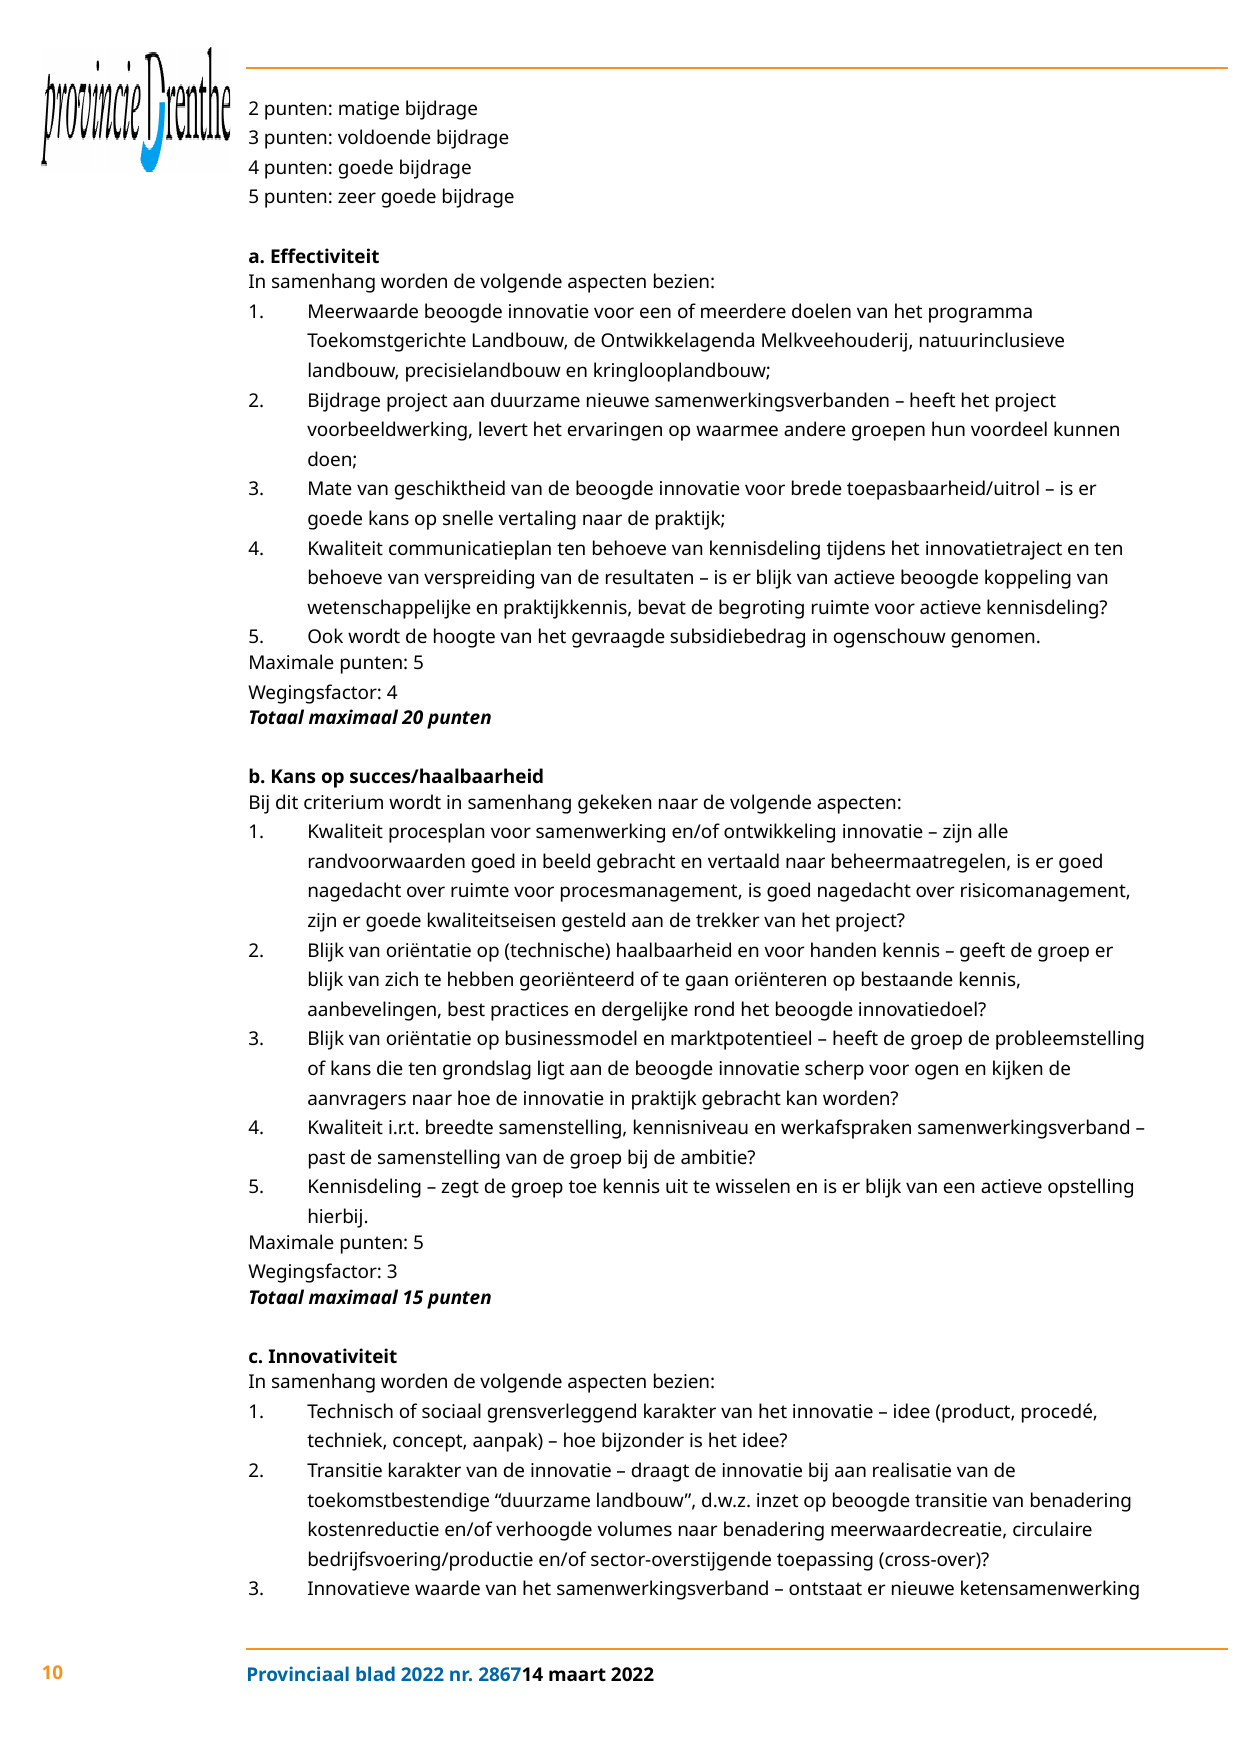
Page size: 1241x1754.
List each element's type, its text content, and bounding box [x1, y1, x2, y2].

table_header b. Kans op succes/haalbaarheid [248, 763, 1152, 789]
table_cell Totaal maximaal 20 punten [248, 705, 1152, 730]
text 3 punten: voldoende bijdrage [248, 124, 1152, 150]
table_header a. Effectiviteit [248, 243, 1152, 268]
table_cell Totaal maximaal 15 punten [248, 1284, 1152, 1310]
text 5 punten: zeer goede bijdrage [248, 183, 1152, 209]
table_cell Maximale punten: 5 Wegingsfactor: 4 [248, 649, 1152, 704]
table_header c. Innovativiteit [248, 1343, 1152, 1368]
table_cell Maximale punten: 5 Wegingsfactor: 3 [248, 1229, 1152, 1284]
table_cell Bij dit criterium wordt in samenhang gekeken naar de volgende aspecten: Kwaliteit procesplan voor samenwerking en/of ontwikkeling innovatie – zijn alle randvoorwaarden goed in beeld gebracht en vertaald naar beheermaatregelen, is er goed nagedacht over ruimte voor procesmanagement, is goed nagedacht over risicomanagement, zijn er goede kwaliteitseisen gesteld aan de trekker van het project? Blijk van oriëntatie op (technische) haalbaarheid en voor handen kennis – geeft de groep er blijk van zich te hebben georiënteerd of te gaan oriënteren op bestaande kennis, aanbevelingen, best practices en dergelijke rond het beoogde innovatiedoel? Blijk van oriëntatie op businessmodel en marktpotentieel – heeft de groep de probleemstelling of kans die ten grondslag ligt aan de beoogde innovatie scherp voor ogen en kijken de aanvragers naar hoe de innovatie in praktijk gebracht kan worden? Kwaliteit i.r.t. breedte samenstelling, kennisniveau en werkafspraken samenwerkingsverband – past de samenstelling van de groep bij de ambitie? Kennisdeling – zegt de groep toe kennis uit te wisselen en is er blijk van een actieve opstelling hierbij. [248, 789, 1152, 1229]
text 2 punten: matige bijdrage [248, 95, 1152, 121]
table_cell In samenhang worden de volgende aspecten bezien: Technisch of sociaal grensverleggend karakter van het innovatie – idee (product, procedé, techniek, concept, aanpak) – hoe bijzonder is het idee? Transitie karakter van de innovatie – draagt de innovatie bij aan realisatie van de toekomstbestendige “duurzame landbouw”, d.w.z. inzet op beoogde transitie van benadering kostenreductie en/of verhoogde volumes naar benadering meerwaardecreatie, circulaire bedrijfsvoering/productie en/of sector-overstijgende toepassing (cross-over)? Innovatieve waarde van het samenwerkingsverband – ontstaat er nieuwe ketensamenwerking [248, 1369, 1152, 1601]
text 4 punten: goede bijdrage [248, 154, 1152, 180]
picture [41, 47, 231, 172]
table_cell In samenhang worden de volgende aspecten bezien: Meerwaarde beoogde innovatie voor een of meerdere doelen van het programma Toekomstgerichte Landbouw, de Ontwikkelagenda Melkveehouderij, natuurinclusieve landbouw, precisielandbouw en kringlooplandbouw; Bijdrage project aan duurzame nieuwe samenwerkingsverbanden – heeft het project voorbeeldwerking, levert het ervaringen op waarmee andere groepen hun voordeel kunnen doen; Mate van geschiktheid van de beoogde innovatie voor brede toepasbaarheid/uitrol – is er goede kans op snelle vertaling naar de praktijk; Kwaliteit communicatieplan ten behoeve van kennisdeling tijdens het innovatietraject en ten behoeve van verspreiding van de resultaten – is er blijk van actieve beoogde koppeling van wetenschappelijke en praktijkkennis, bevat de begroting ruimte voor actieve kennisdeling? Ook wordt de hoogte van het gevraagde subsidiebedrag in ogenschouw genomen. [248, 269, 1152, 649]
